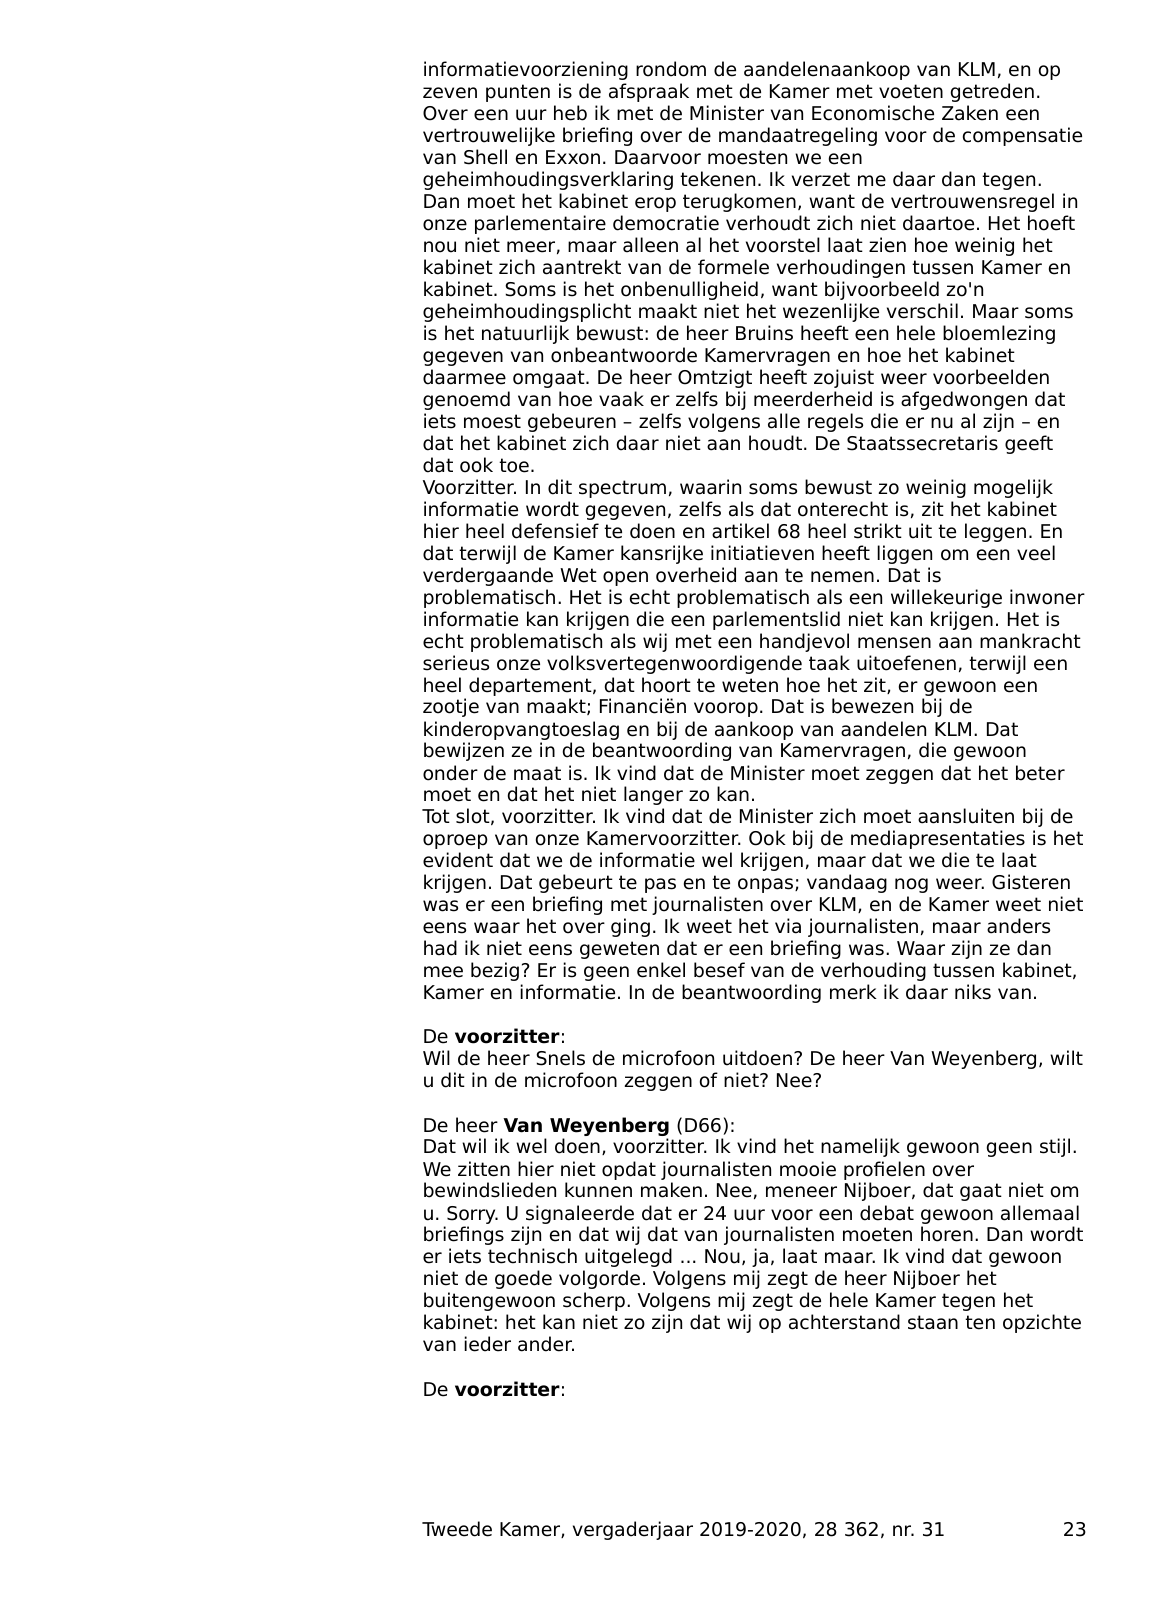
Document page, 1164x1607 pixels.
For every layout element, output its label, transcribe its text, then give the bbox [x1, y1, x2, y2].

text De voorzitter: [422, 1378, 1087, 1400]
text De voorzitter: [422, 1026, 1087, 1048]
text Voorzitter. In dit spectrum, waarin soms bewust zo weinig mogelijk informatie wordt gegeven, zelfs als dat onterecht is, zit het kabinet hier heel defensief te doen en artikel 68 heel strikt uit te leggen. En dat terwijl de Kamer kansrijke initiatieven heeft liggen om een veel verdergaande Wet open overheid aan te nemen. Dat is problematisch. Het is echt problematisch als een willekeurige inwoner informatie kan krijgen die een parlementslid niet kan krijgen. Het is echt problematisch als wij met een handjevol mensen aan mankracht serieus onze volksvertegenwoordigende taak uitoefenen, terwijl een heel departement, dat hoort te weten hoe het zit, er gewoon een zootje van maakt; Financiën voorop. Dat is bewezen bij de kinderopvangtoeslag en bij de aankoop van aandelen KLM. Dat bewijzen ze in de beantwoording van Kamervragen, die gewoon onder de maat is. Ik vind dat de Minister moet zeggen dat het beter moet en dat het niet langer zo kan. [422, 477, 1087, 806]
text Dat wil ik wel doen, voorzitter. Ik vind het namelijk gewoon geen stijl. We zitten hier niet opdat journalisten mooie profielen over bewindslieden kunnen maken. Nee, meneer Nijboer, dat gaat niet om u. Sorry. U signaleerde dat er 24 uur voor een debat gewoon allemaal briefings zijn en dat wij dat van journalisten moeten horen. Dan wordt er iets technisch uitgelegd ... Nou, ja, laat maar. Ik vind dat gewoon niet de goede volgorde. Volgens mij zegt de heer Nijboer het buitengewoon scherp. Volgens mij zegt de hele Kamer tegen het kabinet: het kan niet zo zijn dat wij op achterstand staan ten opzichte van ieder ander. [422, 1136, 1087, 1356]
text informatievoorziening rondom de aandelenaankoop van KLM, en op zeven punten is de afspraak met de Kamer met voeten getreden. Over een uur heb ik met de Minister van Economische Zaken een vertrouwelijke briefing over de mandaatregeling voor de compensatie van Shell en Exxon. Daarvoor moesten we een geheimhoudingsverklaring tekenen. Ik verzet me daar dan tegen. Dan moet het kabinet erop terugkomen, want de vertrouwensregel in onze parlementaire democratie verhoudt zich niet daartoe. Het hoeft nou niet meer, maar alleen al het voorstel laat zien hoe weinig het kabinet zich aantrekt van de formele verhoudingen tussen Kamer en kabinet. Soms is het onbenulligheid, want bijvoorbeeld zo'n geheimhoudingsplicht maakt niet het wezenlijke verschil. Maar soms is het natuurlijk bewust: de heer Bruins heeft een hele bloemlezing gegeven van onbeantwoorde Kamervragen en hoe het kabinet daarmee omgaat. De heer Omtzigt heeft zojuist weer voorbeelden genoemd van hoe vaak er zelfs bij meerderheid is afgedwongen dat iets moest gebeuren – zelfs volgens alle regels die er nu al zijn – en dat het kabinet zich daar niet aan houdt. De Staatssecretaris geeft dat ook toe. [422, 59, 1087, 477]
text Tot slot, voorzitter. Ik vind dat de Minister zich moet aansluiten bij de oproep van onze Kamervoorzitter. Ook bij de mediapresentaties is het evident dat we de informatie wel krijgen, maar dat we die te laat krijgen. Dat gebeurt te pas en te onpas; vandaag nog weer. Gisteren was er een briefing met journalisten over KLM, en de Kamer weet niet eens waar het over ging. Ik weet het via journalisten, maar anders had ik niet eens geweten dat er een briefing was. Waar zijn ze dan mee bezig? Er is geen enkel besef van de verhouding tussen kabinet, Kamer en informatie. In de beantwoording merk ik daar niks van. [422, 806, 1087, 1004]
text De heer Van Weyenberg (D66): [422, 1114, 1087, 1136]
text Wil de heer Snels de microfoon uitdoen? De heer Van Weyenberg, wilt u dit in de microfoon zeggen of niet? Nee? [422, 1048, 1087, 1092]
